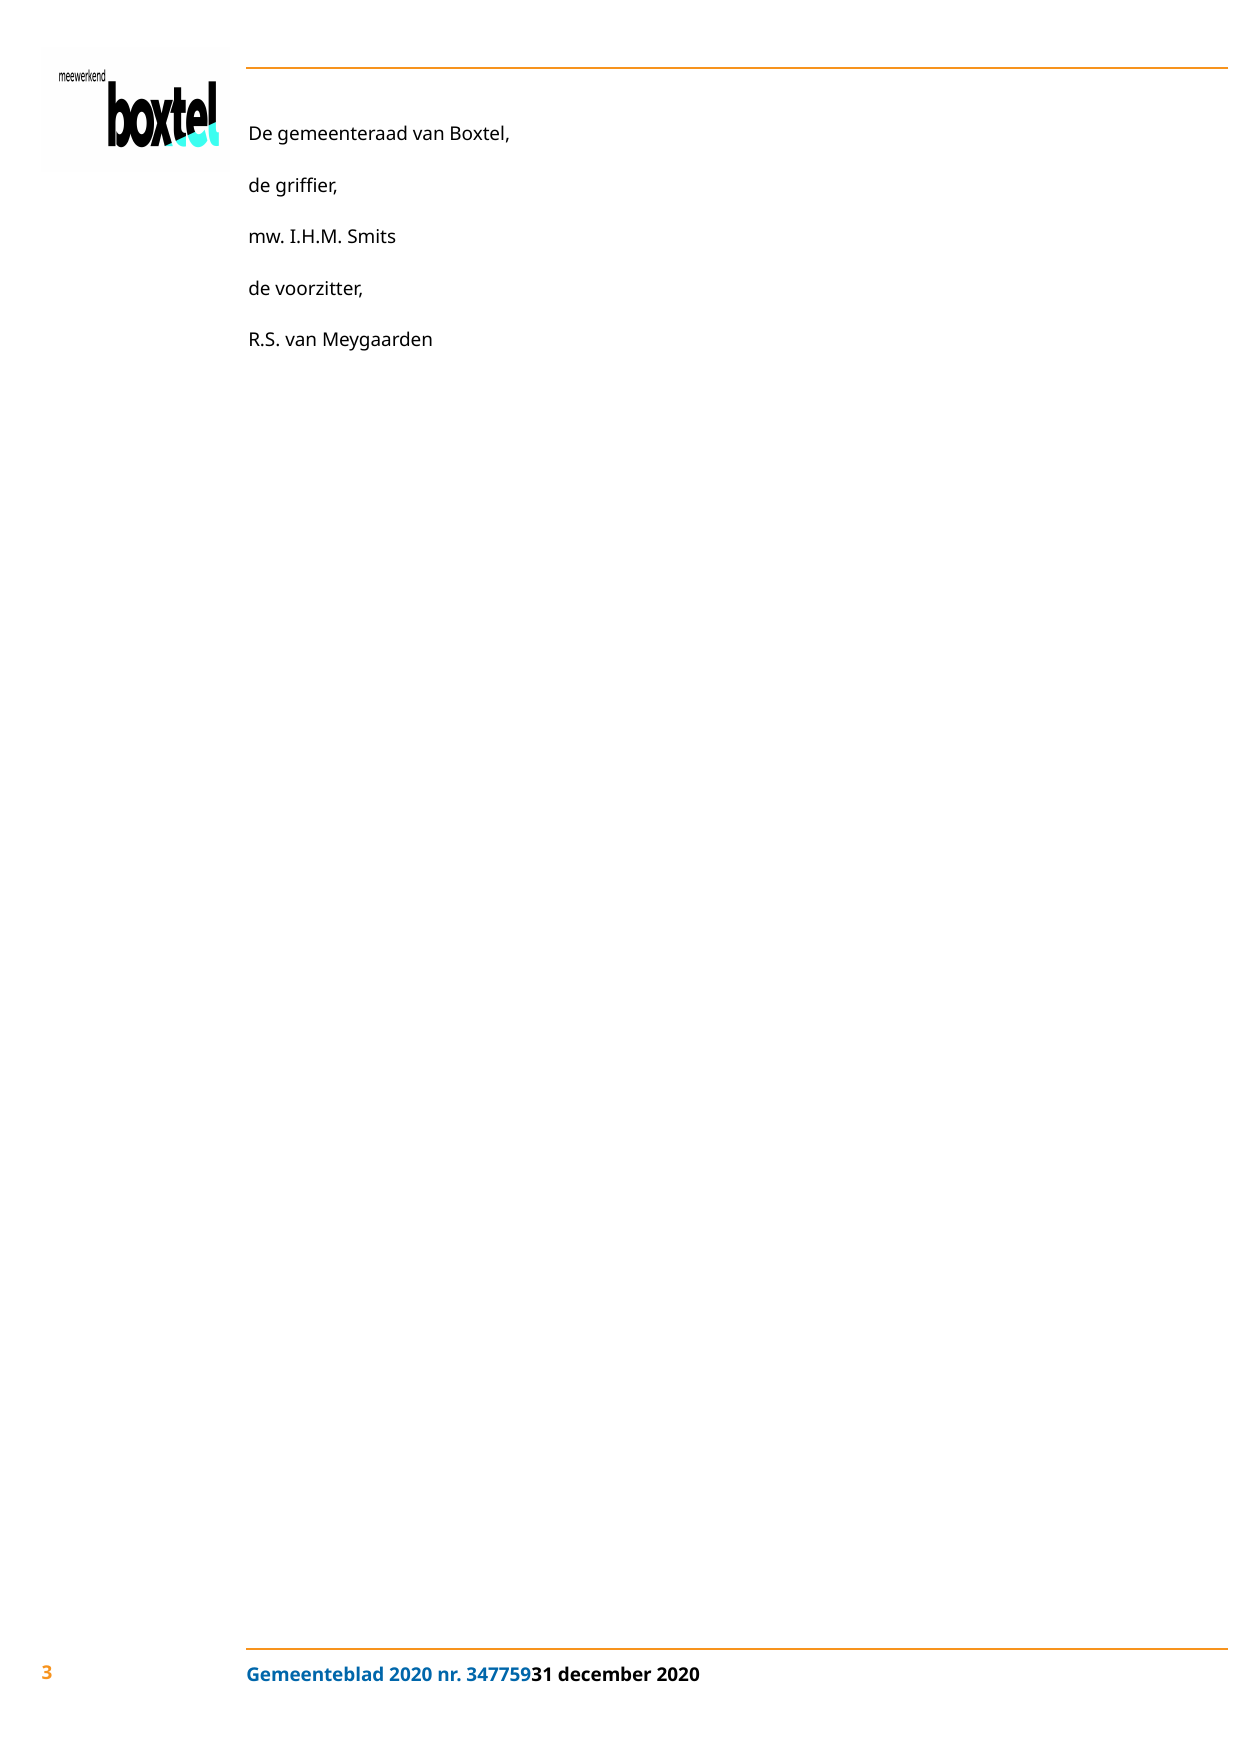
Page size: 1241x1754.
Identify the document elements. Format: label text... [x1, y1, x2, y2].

text de voorzitter, [248, 275, 1152, 301]
text R.S. van Meygaarden [248, 326, 1152, 352]
text De gemeenteraad van Boxtel, [248, 121, 1152, 146]
text mw. I.H.M. Smits [248, 223, 1152, 249]
text de griffier, [248, 172, 1152, 198]
picture [41, 47, 231, 172]
